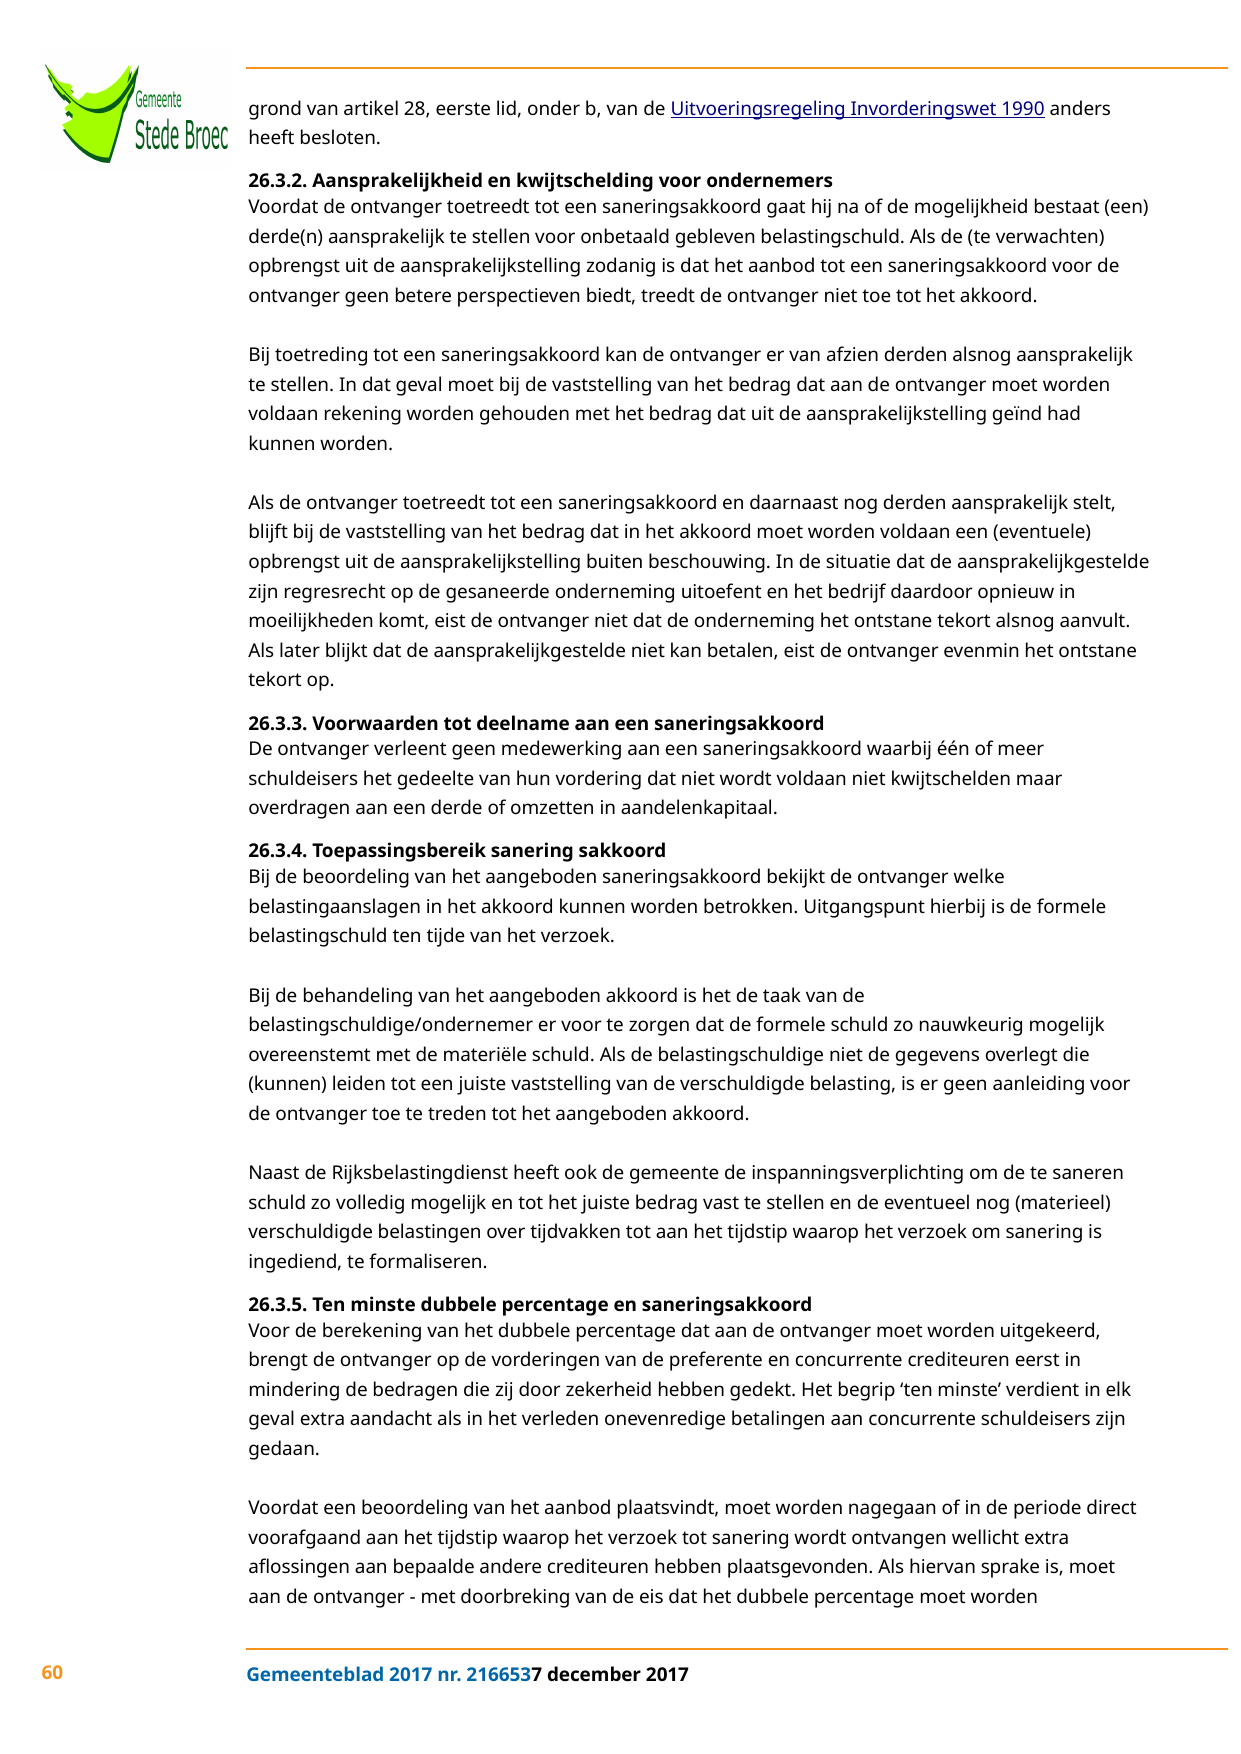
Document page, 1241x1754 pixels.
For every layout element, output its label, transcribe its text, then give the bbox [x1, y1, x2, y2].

text 26.3.2. Aansprakelijkheid en kwijtschelding voor ondernemers [248, 167, 1152, 193]
text 26.3.4. Toepassingsbereik sanering sakkoord [248, 838, 1152, 863]
text grond van artikel 28, eerste lid, onder b, van de Uitvoeringsregeling Invorderingswet 1990 anders heeft besloten. [248, 95, 1152, 150]
text Bij toetreding tot een saneringsakkoord kan de ontvanger er van afzien derden alsnog aansprakelijk te stellen. In dat geval moet bij de vaststelling van het bedrag dat aan de ontvanger moet worden voldaan rekening worden gehouden met het bedrag dat uit de aansprakelijkstelling geïnd had kunnen worden. [248, 341, 1152, 456]
text 26.3.5. Ten minste dubbele percentage en saneringsakkoord [248, 1291, 1152, 1317]
text Naast de Rijksbelastingdienst heeft ook de gemeente de inspanningsverplichting om de te saneren schuld zo volledig mogelijk en tot het juiste bedrag vast te stellen en de eventueel nog (materieel) verschuldigde belastingen over tijdvakken tot aan het tijdstip waarop het verzoek om sanering is ingediend, te formaliseren. [248, 1159, 1152, 1274]
text De ontvanger verleent geen medewerking aan een saneringsakkoord waarbij één of meer schuldeisers het gedeelte van hun vordering dat niet wordt voldaan niet kwijtschelden maar overdragen aan een derde of omzetten in aandelenkapitaal. [248, 735, 1152, 820]
text Bij de beoordeling van het aangeboden saneringsakkoord bekijkt de ontvanger welke belastingaanslagen in het akkoord kunnen worden betrokken. Uitgangspunt hierbij is de formele belastingschuld ten tijde van het verzoek. [248, 863, 1152, 948]
text 26.3.3. Voorwaarden tot deelname aan een saneringsakkoord [248, 710, 1152, 735]
text Voordat de ontvanger toetreedt tot een saneringsakkoord gaat hij na of de mogelijkheid bestaat (een) derde(n) aansprakelijk te stellen voor onbetaald gebleven belastingschuld. Als de (te verwachten) opbrengst uit de aansprakelijkstelling zodanig is dat het aanbod tot een saneringsakkoord voor de ontvanger geen betere perspectieven biedt, treedt de ontvanger niet toe tot het akkoord. [248, 193, 1152, 308]
text Als de ontvanger toetreedt tot een saneringsakkoord en daarnaast nog derden aansprakelijk stelt, blijft bij de vaststelling van het bedrag dat in het akkoord moet worden voldaan een (eventuele) opbrengst uit de aansprakelijkstelling buiten beschouwing. In de situatie dat de aansprakelijkgestelde zijn regresrecht op de gesaneerde onderneming uitoefent en het bedrijf daardoor opnieuw in moeilijkheden komt, eist de ontvanger niet dat de onderneming het ontstane tekort alsnog aanvult. Als later blijkt dat de aansprakelijkgestelde niet kan betalen, eist de ontvanger evenmin het ontstane tekort op. [248, 489, 1152, 692]
text Voordat een beoordeling van het aanbod plaatsvindt, moet worden nagegaan of in de periode direct voorafgaand aan het tijdstip waarop het verzoek tot sanering wordt ontvangen wellicht extra aflossingen aan bepaalde andere crediteuren hebben plaatsgevonden. Als hiervan sprake is, moet aan de ontvanger - met doorbreking van de eis dat het dubbele percentage moet worden [248, 1494, 1152, 1609]
picture [41, 47, 231, 172]
text Bij de behandeling van het aangeboden akkoord is het de taak van de belastingschuldige/ondernemer er voor te zorgen dat de formele schuld zo nauwkeurig mogelijk overeenstemt met de materiële schuld. Als de belastingschuldige niet de gegevens overlegt die (kunnen) leiden tot een juiste vaststelling van de verschuldigde belasting, is er geen aanleiding voor de ontvanger toe te treden tot het aangeboden akkoord. [248, 982, 1152, 1126]
text Voor de berekening van het dubbele percentage dat aan de ontvanger moet worden uitgekeerd, brengt de ontvanger op de vorderingen van de preferente en concurrente crediteuren eerst in mindering de bedragen die zij door zekerheid hebben gedekt. Het begrip ‘ten minste’ verdient in elk geval extra aandacht als in het verleden onevenredige betalingen aan concurrente schuldeisers zijn gedaan. [248, 1317, 1152, 1461]
